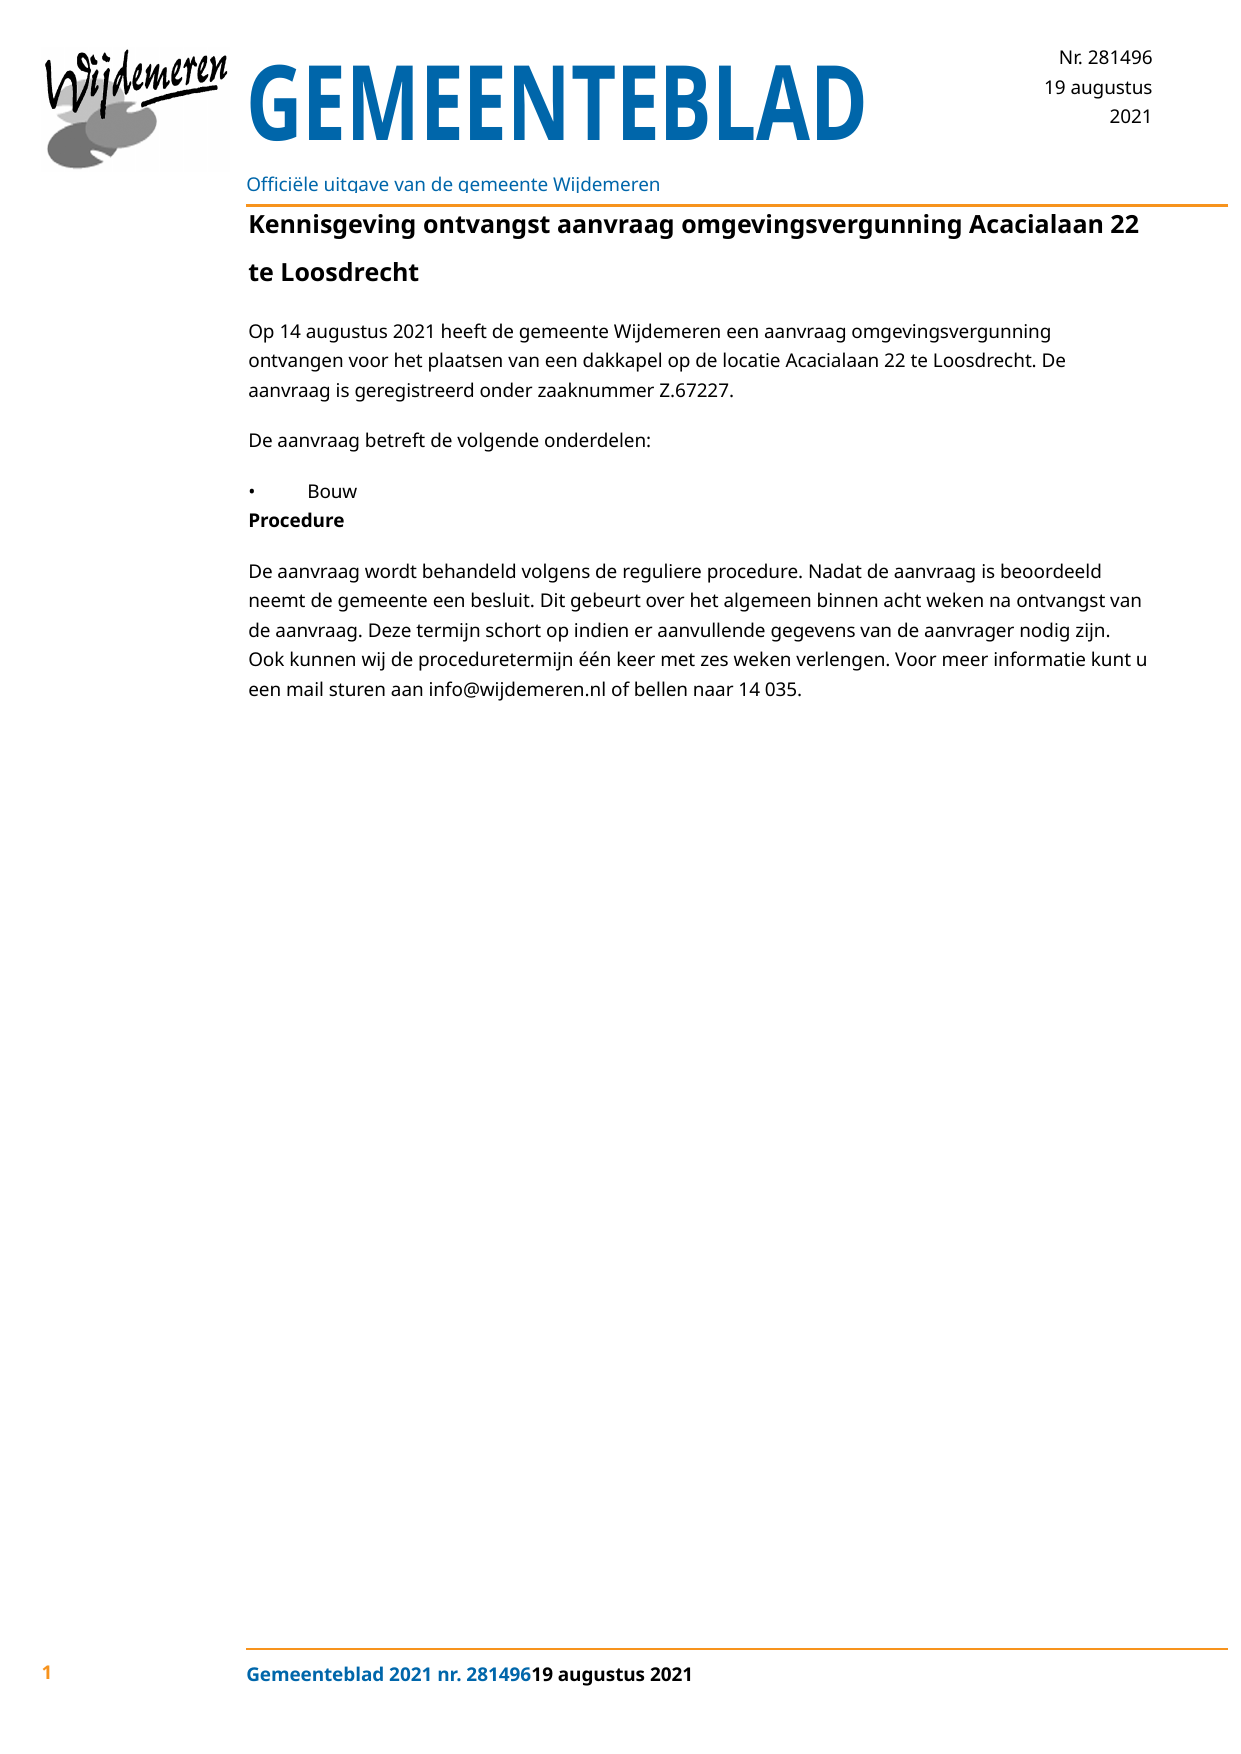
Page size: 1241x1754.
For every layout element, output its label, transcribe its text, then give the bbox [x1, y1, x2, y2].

text De aanvraag wordt behandeld volgens de reguliere procedure. Nadat de aanvraag is beoordeeld neemt de gemeente een besluit. Dit gebeurt over het algemeen binnen acht weken na ontvangst van de aanvraag. Deze termijn schort op indien er aanvullende gegevens van de aanvrager nodig zijn. Ook kunnen wij de proceduretermijn één keer met zes weken verlengen. Voor meer informatie kunt u een mail sturen aan info@wijdemeren.nl of bellen naar 14 035. [248, 558, 1152, 702]
text Procedure [248, 507, 1152, 533]
text Op 14 augustus 2021 heeft de gemeente Wijdemeren een aanvraag omgevingsvergunning ontvangen voor het plaatsen van een dakkapel op de locatie Acacialaan 22 te Loosdrecht. De aanvraag is geregistreerd onder zaaknummer Z.67227. [248, 318, 1152, 403]
list Bouw [248, 478, 1152, 504]
text Kennisgeving ontvangst aanvraag omgevingsvergunning Acacialaan 22 te Loosdrecht [248, 207, 1152, 288]
picture [41, 47, 231, 172]
text De aanvraag betreft de volgende onderdelen: [248, 427, 1152, 453]
